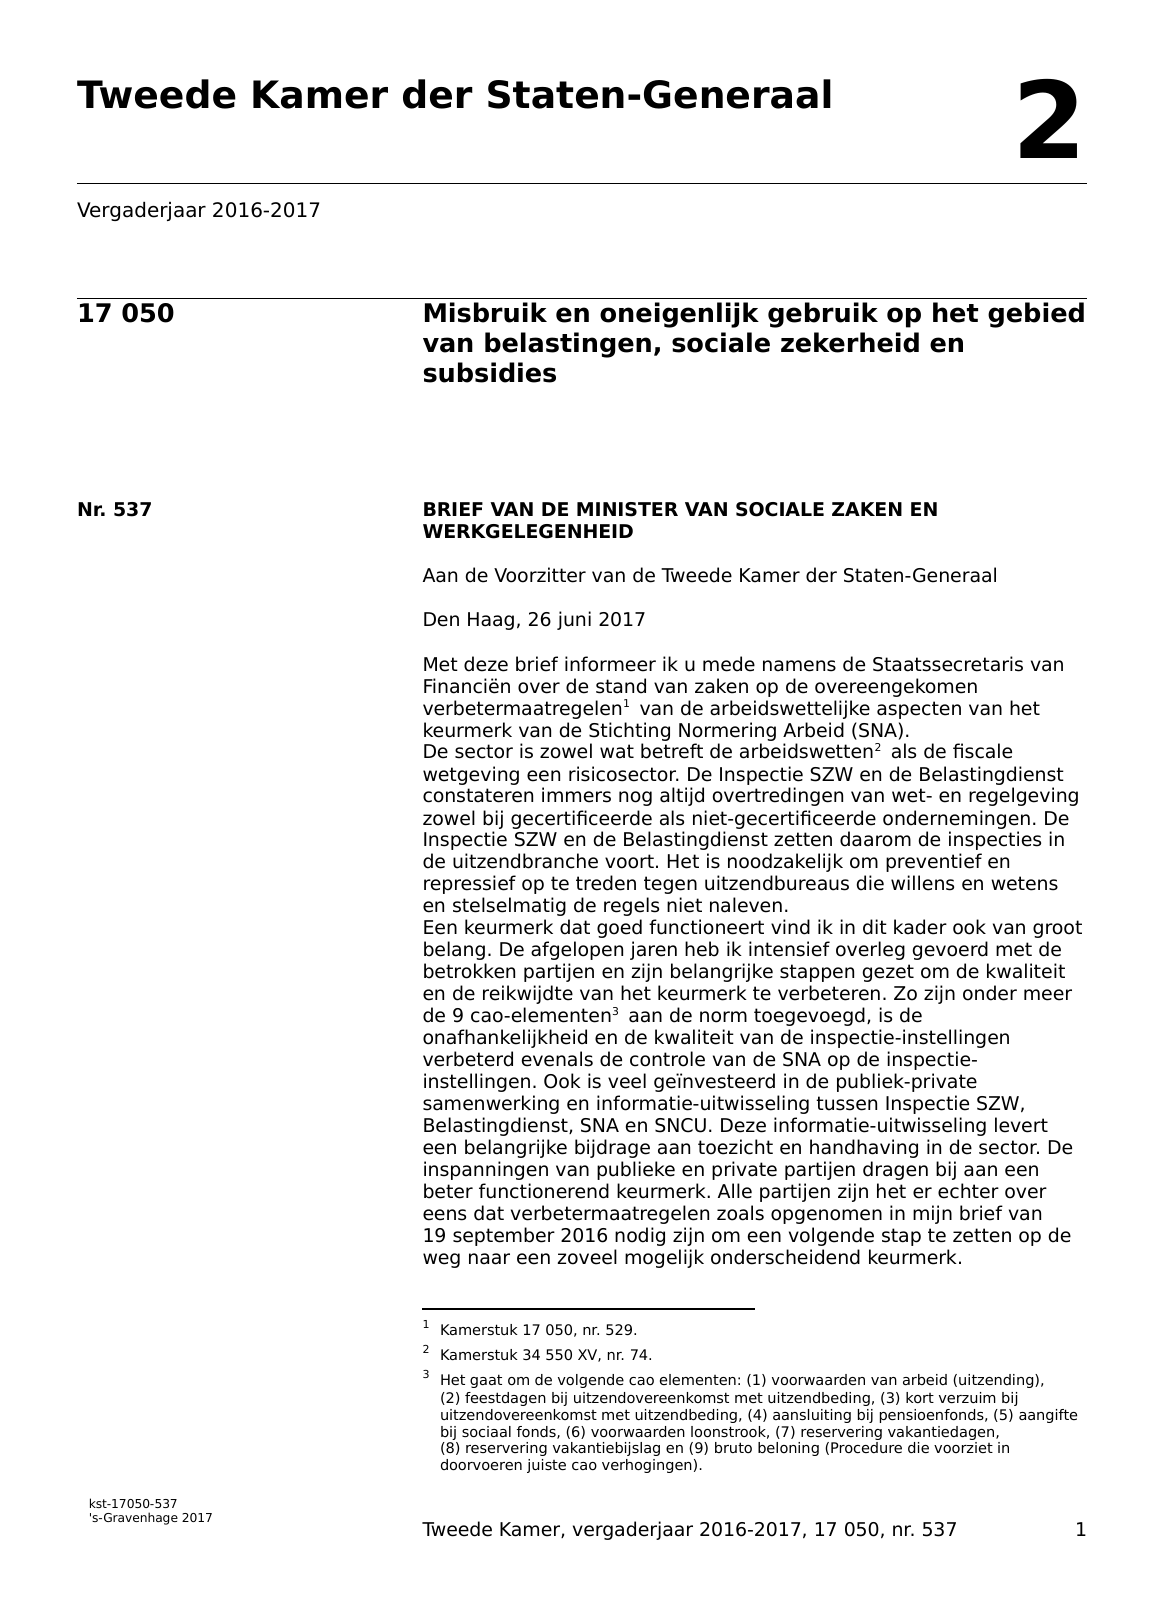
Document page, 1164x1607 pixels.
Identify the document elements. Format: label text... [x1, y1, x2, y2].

subtitle Nr. 537 BRIEF VAN DE MINISTER VAN SOCIALE ZAKEN EN WERKGELEGENHEID [77, 499, 1087, 543]
text kst-17050-537 [88, 1497, 323, 1511]
text Met deze brief informeer ik u mede namens de Staatssecretaris van Financiën over de stand van zaken op de overeengekomen verbetermaatregelen van de arbeidswettelijke aspecten van het keurmerk van de Stichting Normering Arbeid (SNA). [422, 653, 1087, 741]
text 's-Gravenhage 2017 [88, 1511, 323, 1525]
text Het gaat om de volgende cao elementen: (1) voorwaarden van arbeid (uitzending), (2) feestdagen bij uitzendovereenkomst met uitzendbeding, (3) kort verzuim bij uitzendovereenkomst met uitzendbeding, (4) aansluiting bij pensioenfonds, (5) aangifte bij sociaal fonds, (6) voorwaarden loonstrook, (7) reservering vakantiedagen, (8) reservering vakantiebijslag en (9) bruto beloning (Procedure die voorziet in doorvoeren juiste cao verhogingen). [422, 1368, 1087, 1474]
text De sector is zowel wat betreft de arbeidswetten als de fiscale wetgeving een risicosector. De Inspectie SZW en de Belastingdienst constateren immers nog altijd overtredingen van wet- en regelgeving zowel bij gecertificeerde als niet-gecertificeerde ondernemingen. De Inspectie SZW en de Belastingdienst zetten daarom de inspecties in de uitzendbranche voort. Het is noodzakelijk om preventief en repressief op te treden tegen uitzendbureaus die willens en wetens en stelselmatig de regels niet naleven. [422, 741, 1087, 917]
table_header 2 [886, 59, 1087, 183]
table_cell Vergaderjaar 2016-2017 [77, 184, 1087, 298]
text Den Haag, 26 juni 2017 [422, 609, 1087, 631]
subtitle 17 050 Misbruik en oneigenlijk gebruik op het gebied van belastingen, sociale zekerheid en subsidies [77, 299, 1087, 388]
text Kamerstuk 17 050, nr. 529. [422, 1318, 1087, 1340]
table_header Tweede Kamer der Staten-Generaal [77, 59, 886, 183]
text Een keurmerk dat goed functioneert vind ik in dit kader ook van groot belang. De afgelopen jaren heb ik intensief overleg gevoerd met de betrokken partijen en zijn belangrijke stappen gezet om de kwaliteit en de reikwijdte van het keurmerk te verbeteren. Zo zijn onder meer de 9 cao-elementen aan de norm toegevoegd, is de onafhankelijkheid en de kwaliteit van de inspectie-instellingen verbeterd evenals de controle van de SNA op de inspectie-instellingen. Ook is veel geïnvesteerd in de publiek-private samenwerking en informatie-uitwisseling tussen Inspectie SZW, Belastingdienst, SNA en SNCU. Deze informatie-uitwisseling levert een belangrijke bijdrage aan toezicht en handhaving in de sector. De inspanningen van publieke en private partijen dragen bij aan een beter functionerend keurmerk. Alle partijen zijn het er echter over eens dat verbetermaatregelen zoals opgenomen in mijn brief van 19 september 2016 nodig zijn om een volgende stap te zetten op de weg naar een zoveel mogelijk onderscheidend keurmerk. [422, 917, 1087, 1269]
text Aan de Voorzitter van de Tweede Kamer der Staten-Generaal [422, 565, 1087, 587]
text Kamerstuk 34 550 XV, nr. 74. [422, 1343, 1087, 1365]
